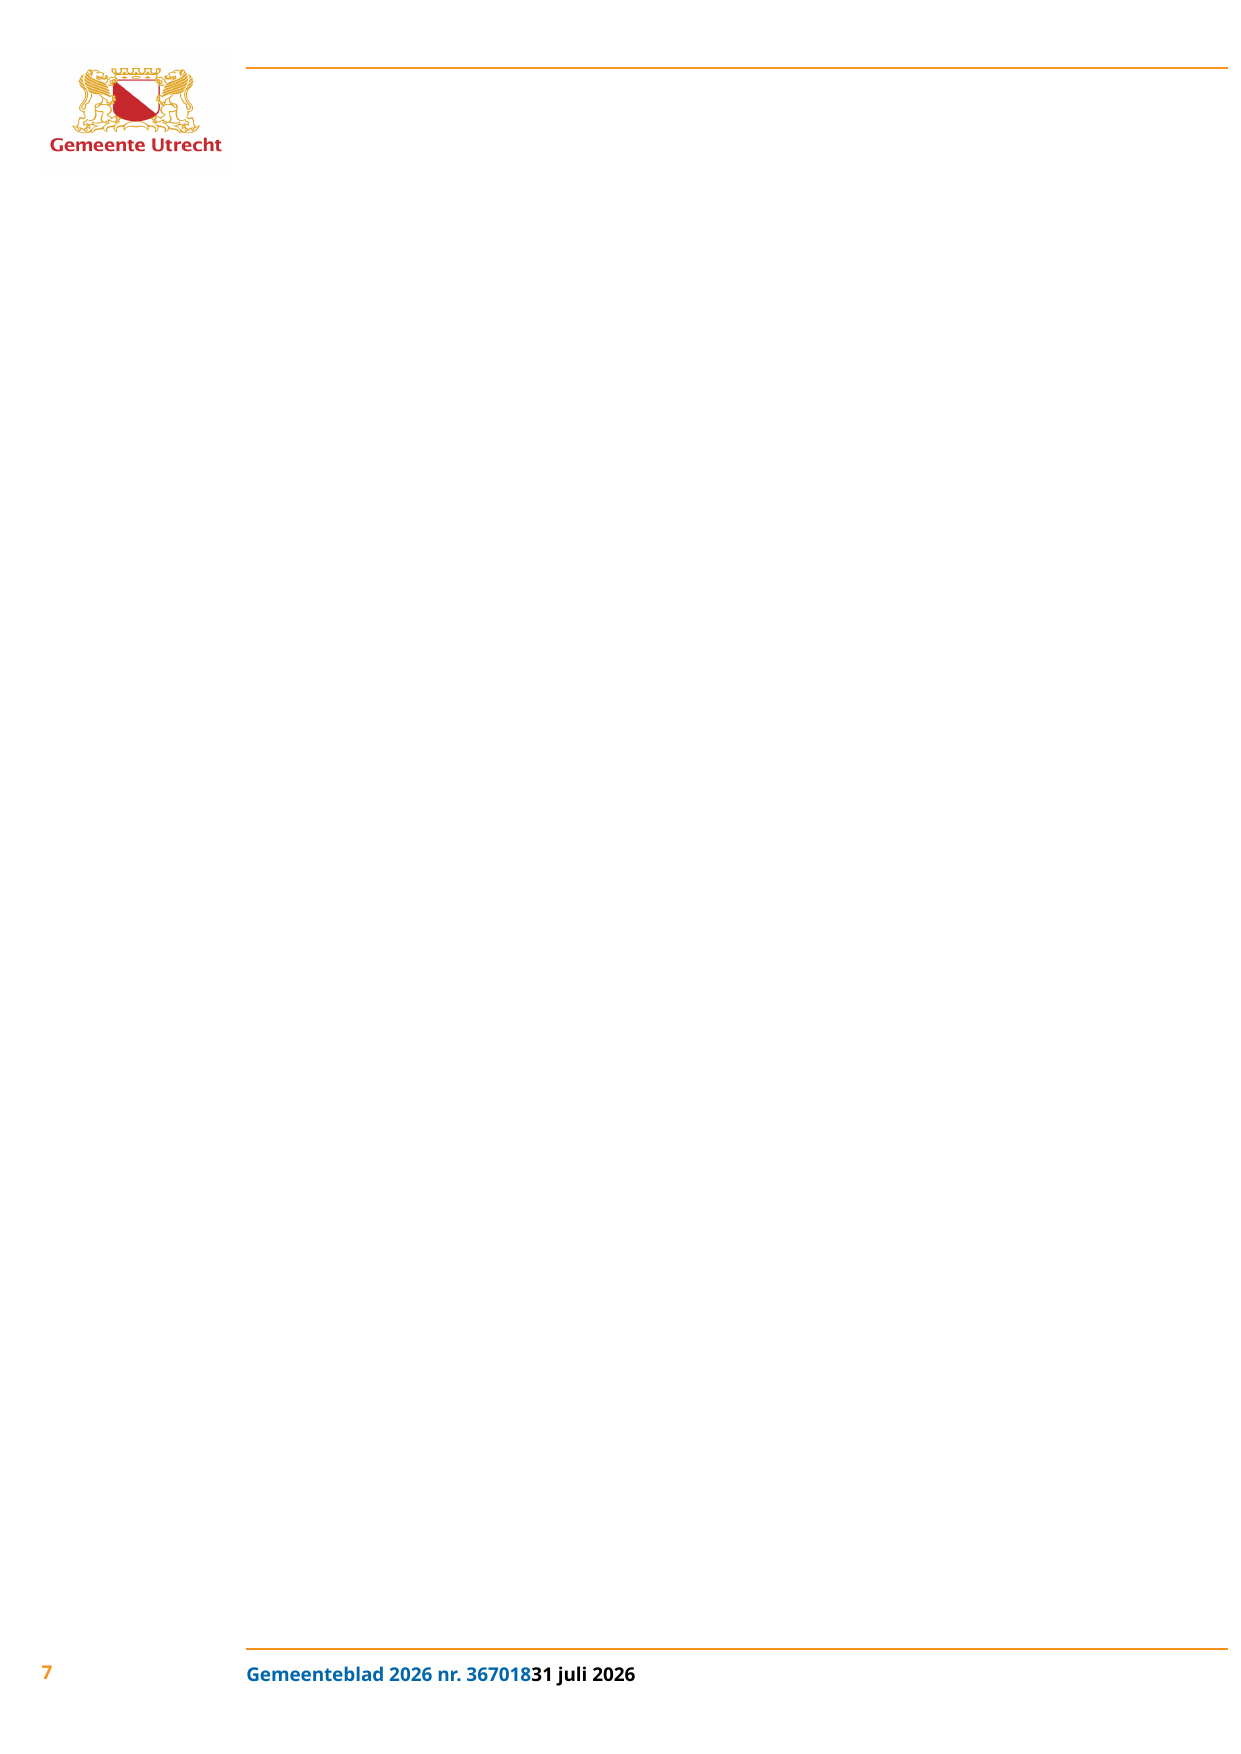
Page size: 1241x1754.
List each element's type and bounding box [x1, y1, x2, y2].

picture [41, 47, 231, 172]
